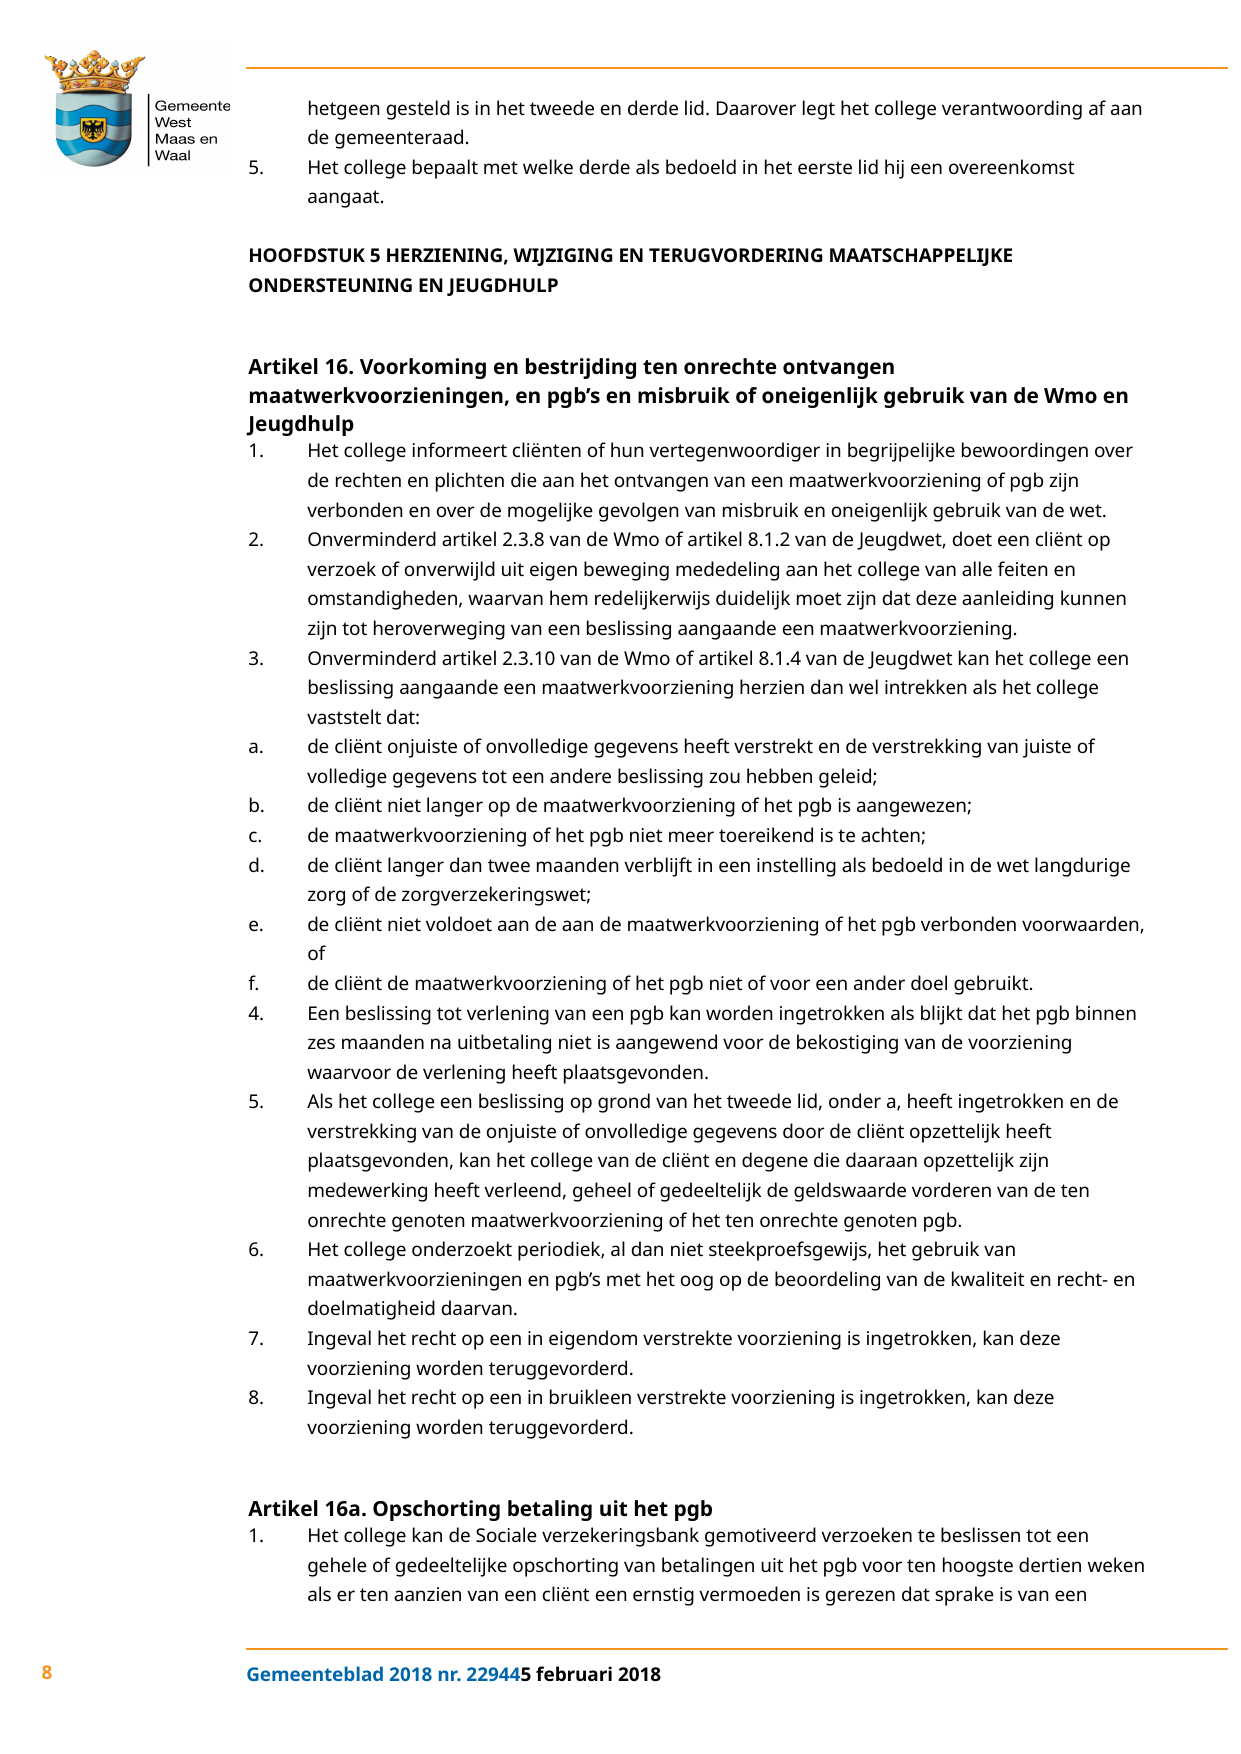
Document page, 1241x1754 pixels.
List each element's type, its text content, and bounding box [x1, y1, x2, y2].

text HOOFDSTUK 5 HERZIENING, WIJZIGING EN TERUGVORDERING MAATSCHAPPELIJKE ONDERSTEUNING EN JEUGDHULP [248, 243, 1152, 298]
list de cliënt de maatwerkvoorziening of het pgb niet of voor een ander doel gebruikt. [248, 970, 1152, 996]
list de maatwerkvoorziening of het pgb niet meer toereikend is te achten; [248, 822, 1152, 848]
list hetgeen gesteld is in het tweede en derde lid. Daarover legt het college verantwoording af aan de gemeenteraad. [248, 95, 1152, 150]
list de cliënt niet voldoet aan de aan de maatwerkvoorziening of het pgb verbonden voorwaarden, [248, 911, 1152, 937]
list Een beslissing tot verlening van een pgb kan worden ingetrokken als blijkt dat het pgb binnen zes maanden na uitbetaling niet is aangewend voor de bekostiging van de voorziening waarvoor de verlening heeft plaatsgevonden. [248, 1000, 1152, 1084]
list of [248, 941, 1152, 966]
picture [41, 47, 231, 172]
list Het college onderzoekt periodiek, al dan niet steekproefsgewijs, het gebruik van maatwerkvoorzieningen en pgb’s met het oog op de beoordeling van de kwaliteit en recht- en doelmatigheid daarvan. [248, 1236, 1152, 1321]
text Artikel 16a. Opschorting betaling uit het pgb [248, 1494, 1152, 1522]
list Het college kan de Sociale verzekeringsbank gemotiveerd verzoeken te beslissen tot een gehele of gedeeltelijke opschorting van betalingen uit het pgb voor ten hoogste dertien weken als er ten aanzien van een cliënt een ernstig vermoeden is gerezen dat sprake is van een [248, 1522, 1152, 1607]
list Het college bepaalt met welke derde als bedoeld in het eerste lid hij een overeenkomst aangaat. [248, 154, 1152, 209]
text Artikel 16. Voorkoming en bestrijding ten onrechte ontvangen maatwerkvoorzieningen, en pgb’s en misbruik of oneigenlijk gebruik van de Wmo en Jeugdhulp [248, 352, 1152, 438]
list Ingeval het recht op een in bruikleen verstrekte voorziening is ingetrokken, kan deze voorziening worden teruggevorderd. [248, 1384, 1152, 1439]
list Onverminderd artikel 2.3.8 van de Wmo of artikel 8.1.2 van de Jeugdwet, doet een cliënt op verzoek of onverwijld uit eigen beweging mededeling aan het college van alle feiten en omstandigheden, waarvan hem redelijkerwijs duidelijk moet zijn dat deze aanleiding kunnen zijn tot heroverweging van een beslissing aangaande een maatwerkvoorziening. [248, 526, 1152, 641]
list de cliënt niet langer op de maatwerkvoorziening of het pgb is aangewezen; [248, 793, 1152, 818]
list Onverminderd artikel 2.3.10 van de Wmo of artikel 8.1.4 van de Jeugdwet kan het college een beslissing aangaande een maatwerkvoorziening herzien dan wel intrekken als het college vaststelt dat: [248, 645, 1152, 729]
list de cliënt onjuiste of onvolledige gegevens heeft verstrekt en de verstrekking van juiste of volledige gegevens tot een andere beslissing zou hebben geleid; [248, 733, 1152, 789]
list de cliënt langer dan twee maanden verblijft in een instelling als bedoeld in de wet langdurige zorg of de zorgverzekeringswet; [248, 852, 1152, 907]
list Ingeval het recht op een in eigendom verstrekte voorziening is ingetrokken, kan deze voorziening worden teruggevorderd. [248, 1325, 1152, 1380]
list Het college informeert cliënten of hun vertegenwoordiger in begrijpelijke bewoordingen over de rechten en plichten die aan het ontvangen van een maatwerkvoorziening of pgb zijn verbonden en over de mogelijke gevolgen van misbruik en oneigenlijk gebruik van de wet. [248, 438, 1152, 522]
list Als het college een beslissing op grond van het tweede lid, onder a, heeft ingetrokken en de verstrekking van de onjuiste of onvolledige gegevens door de cliënt opzettelijk heeft plaatsgevonden, kan het college van de cliënt en degene die daaraan opzettelijk zijn medewerking heeft verleend, geheel of gedeeltelijk de geldswaarde vorderen van de ten onrechte genoten maatwerkvoorziening of het ten onrechte genoten pgb. [248, 1088, 1152, 1232]
